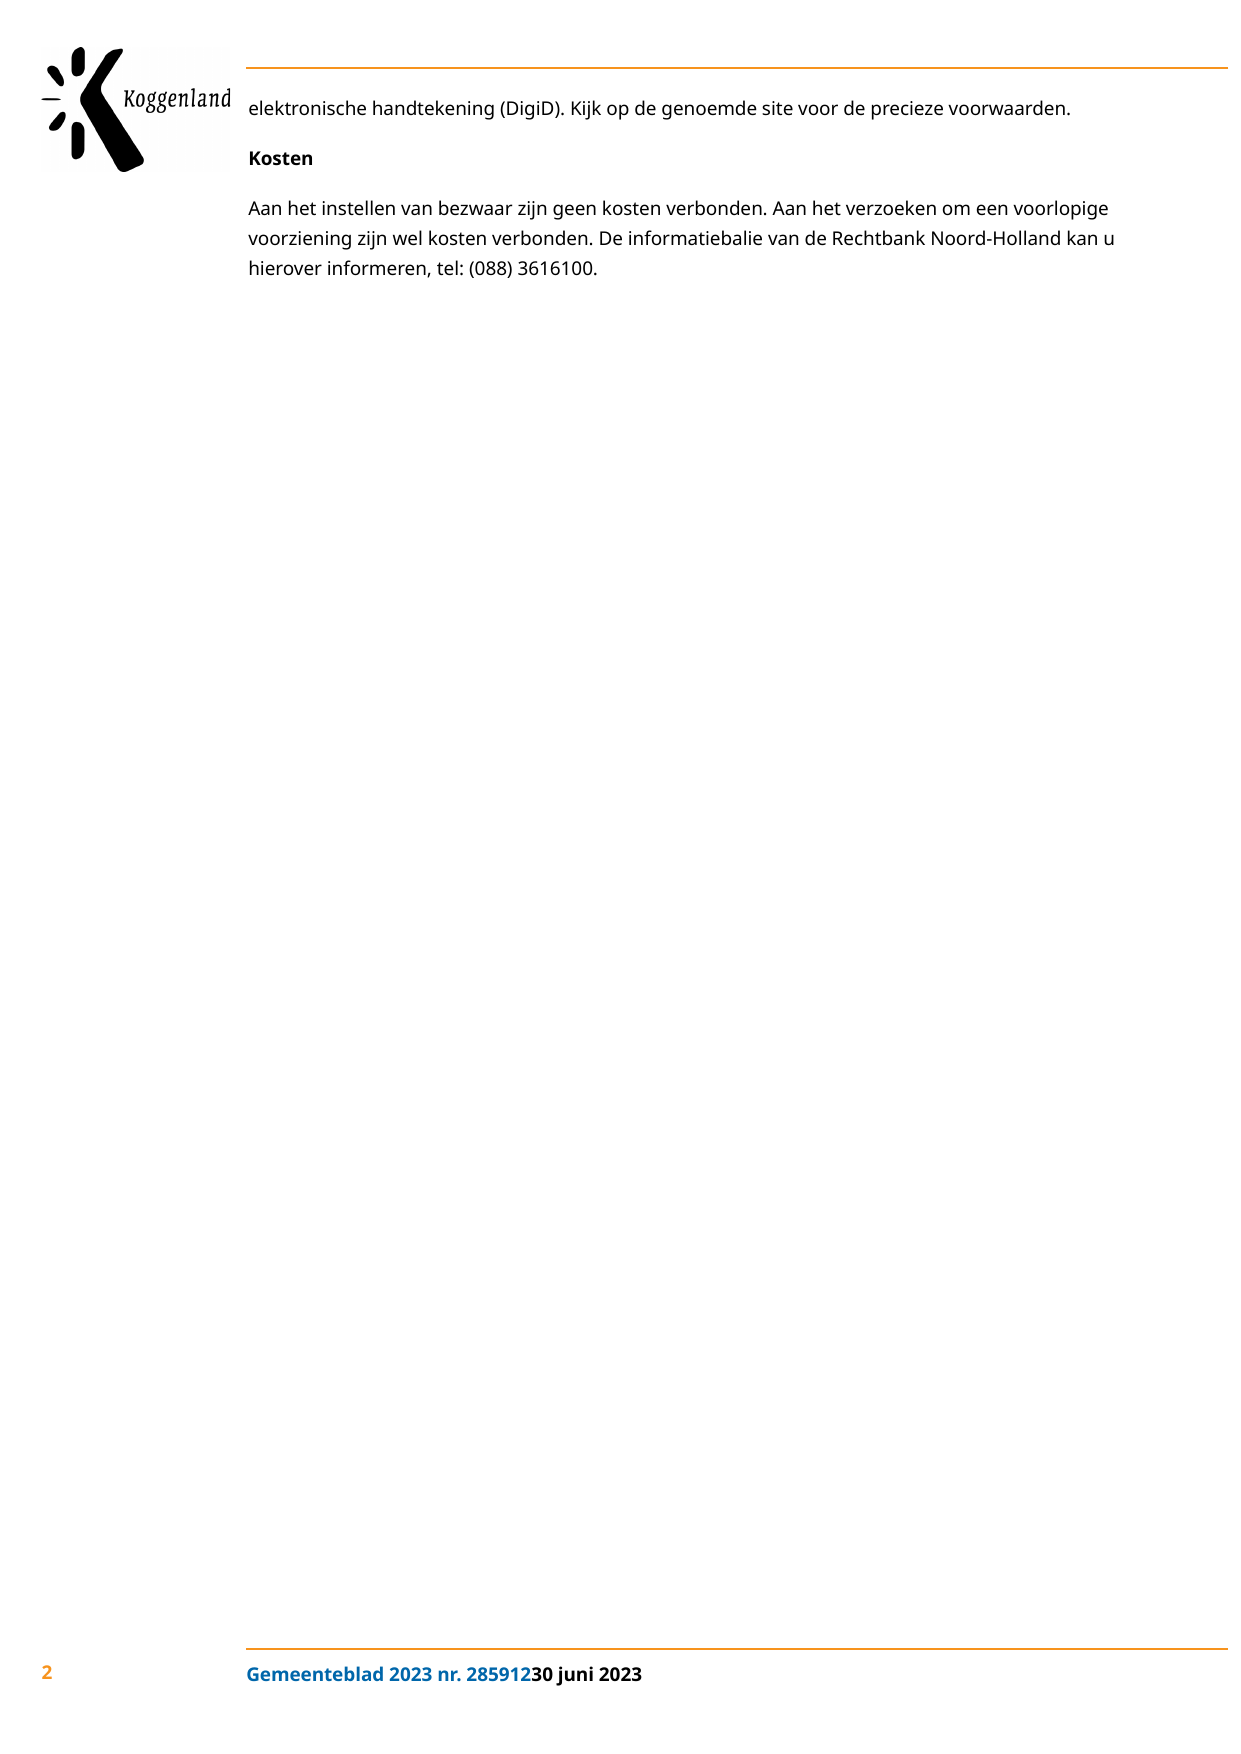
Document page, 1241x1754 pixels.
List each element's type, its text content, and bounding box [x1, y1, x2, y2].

text elektronische handtekening (DigiD). Kijk op de genoemde site voor de precieze voorwaarden. [248, 95, 1152, 121]
text Kosten [248, 145, 1152, 171]
text Aan het instellen van bezwaar zijn geen kosten verbonden. Aan het verzoeken om een voorlopige voorziening zijn wel kosten verbonden. De informatiebalie van de Rechtbank Noord-Holland kan u hierover informeren, tel: (088) 3616100. [248, 196, 1152, 281]
picture [41, 47, 231, 172]
